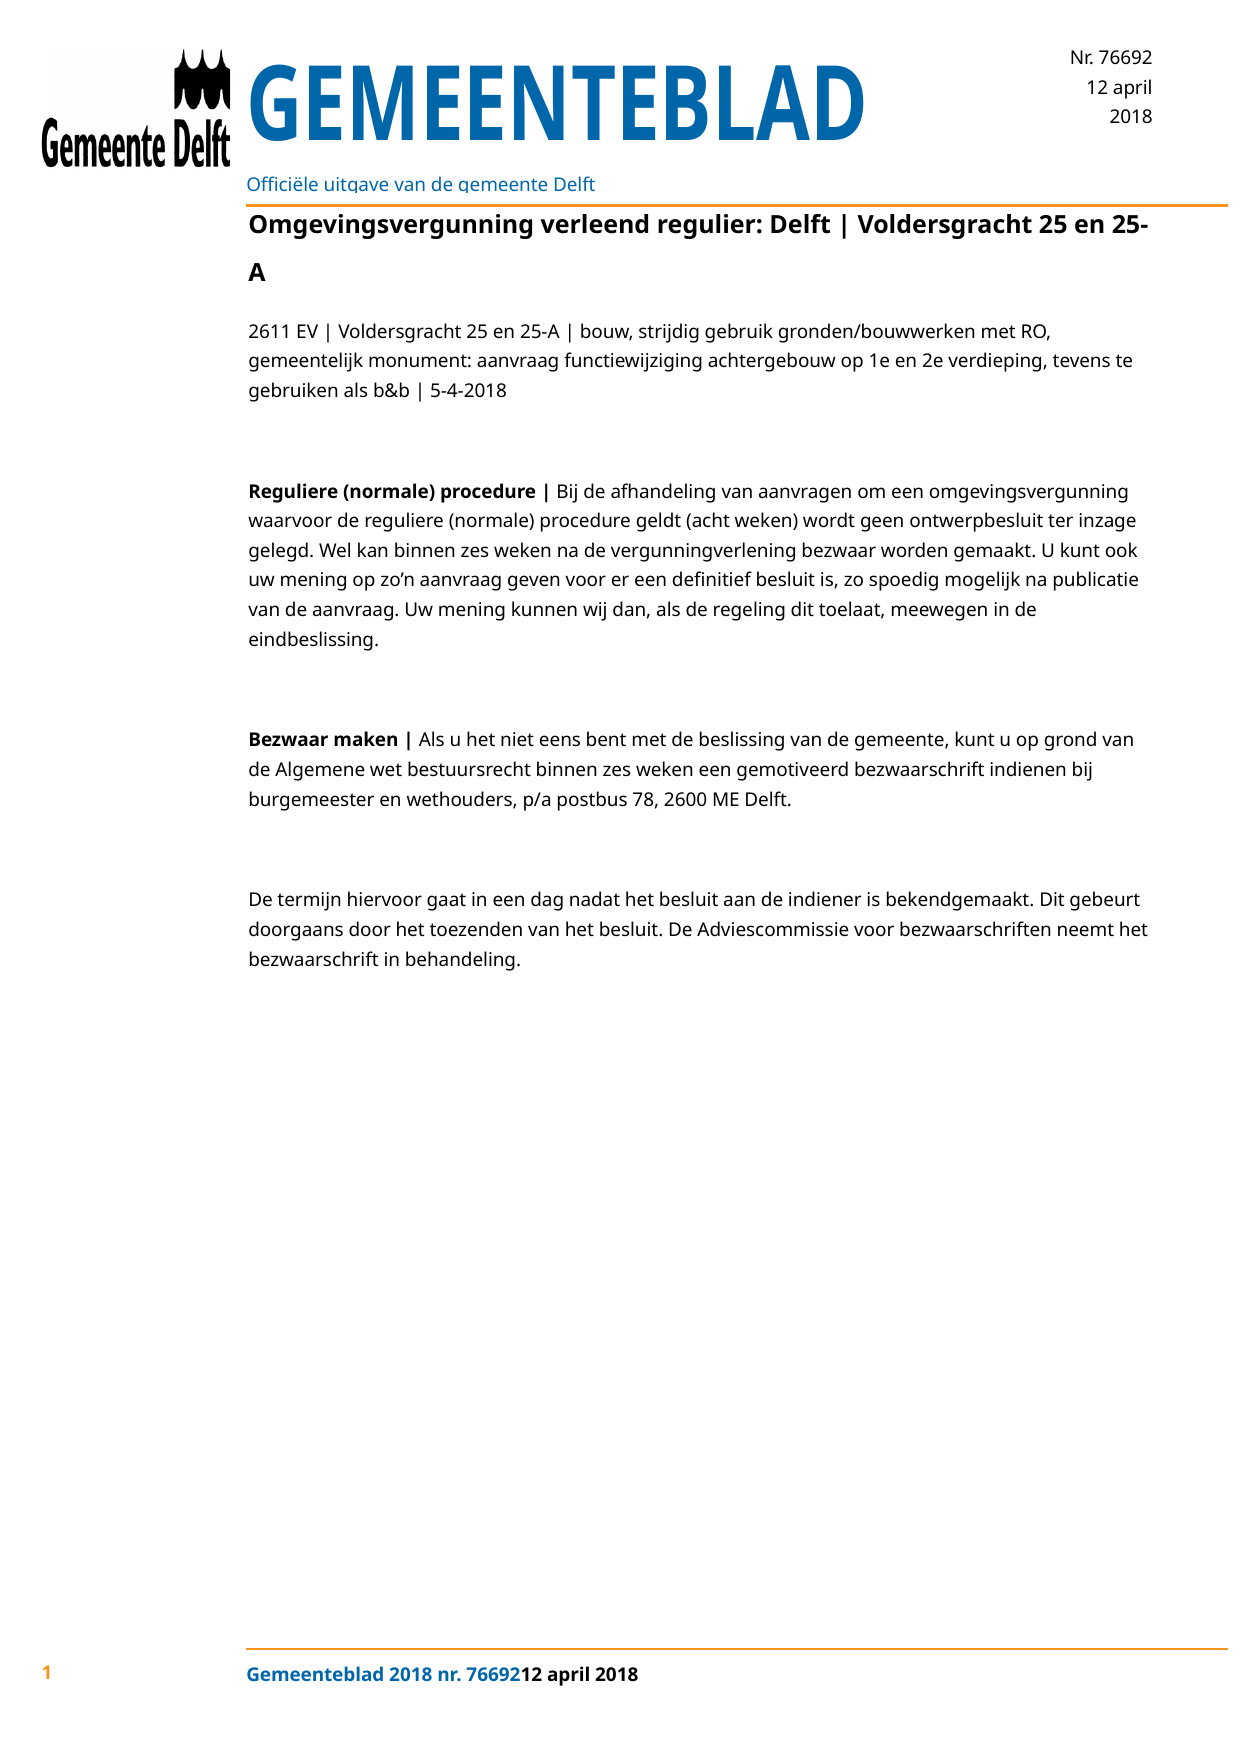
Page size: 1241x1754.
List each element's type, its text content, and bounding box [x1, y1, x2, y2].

text Reguliere (normale) procedure | Bij de afhandeling van aanvragen om een omgevingsvergunning waarvoor de reguliere (normale) procedure geldt (acht weken) wordt geen ontwerpbesluit ter inzage gelegd. Wel kan binnen zes weken na de vergunningverlening bezwaar worden gemaakt. U kunt ook uw mening op zo’n aanvraag geven voor er een definitief besluit is, zo spoedig mogelijk na publicatie van de aanvraag. Uw mening kunnen wij dan, als de regeling dit toelaat, meewegen in de eindbeslissing. [248, 478, 1152, 652]
text De termijn hiervoor gaat in een dag nadat het besluit aan de indiener is bekendgemaakt. Dit gebeurt doorgaans door het toezenden van het besluit. De Adviescommissie voor bezwaarschriften neemt het bezwaarschrift in behandeling. [248, 887, 1152, 972]
text Omgevingsvergunning verleend regulier: Delft | Voldersgracht 25 en 25-A [248, 207, 1152, 288]
text Bezwaar maken | Als u het niet eens bent met de beslissing van de gemeente, kunt u op grond van de Algemene wet bestuursrecht binnen zes weken een gemotiveerd bezwaarschrift indienen bij burgemeester en wethouders, p/a postbus 78, 2600 ME Delft. [248, 727, 1152, 812]
picture [41, 47, 231, 172]
text 2611 EV | Voldersgracht 25 en 25-A | bouw, strijdig gebruik gronden/bouwwerken met RO, gemeentelijk monument: aanvraag functiewijziging achtergebouw op 1e en 2e verdieping, tevens te gebruiken als b&b | 5-4-2018 [248, 318, 1152, 403]
